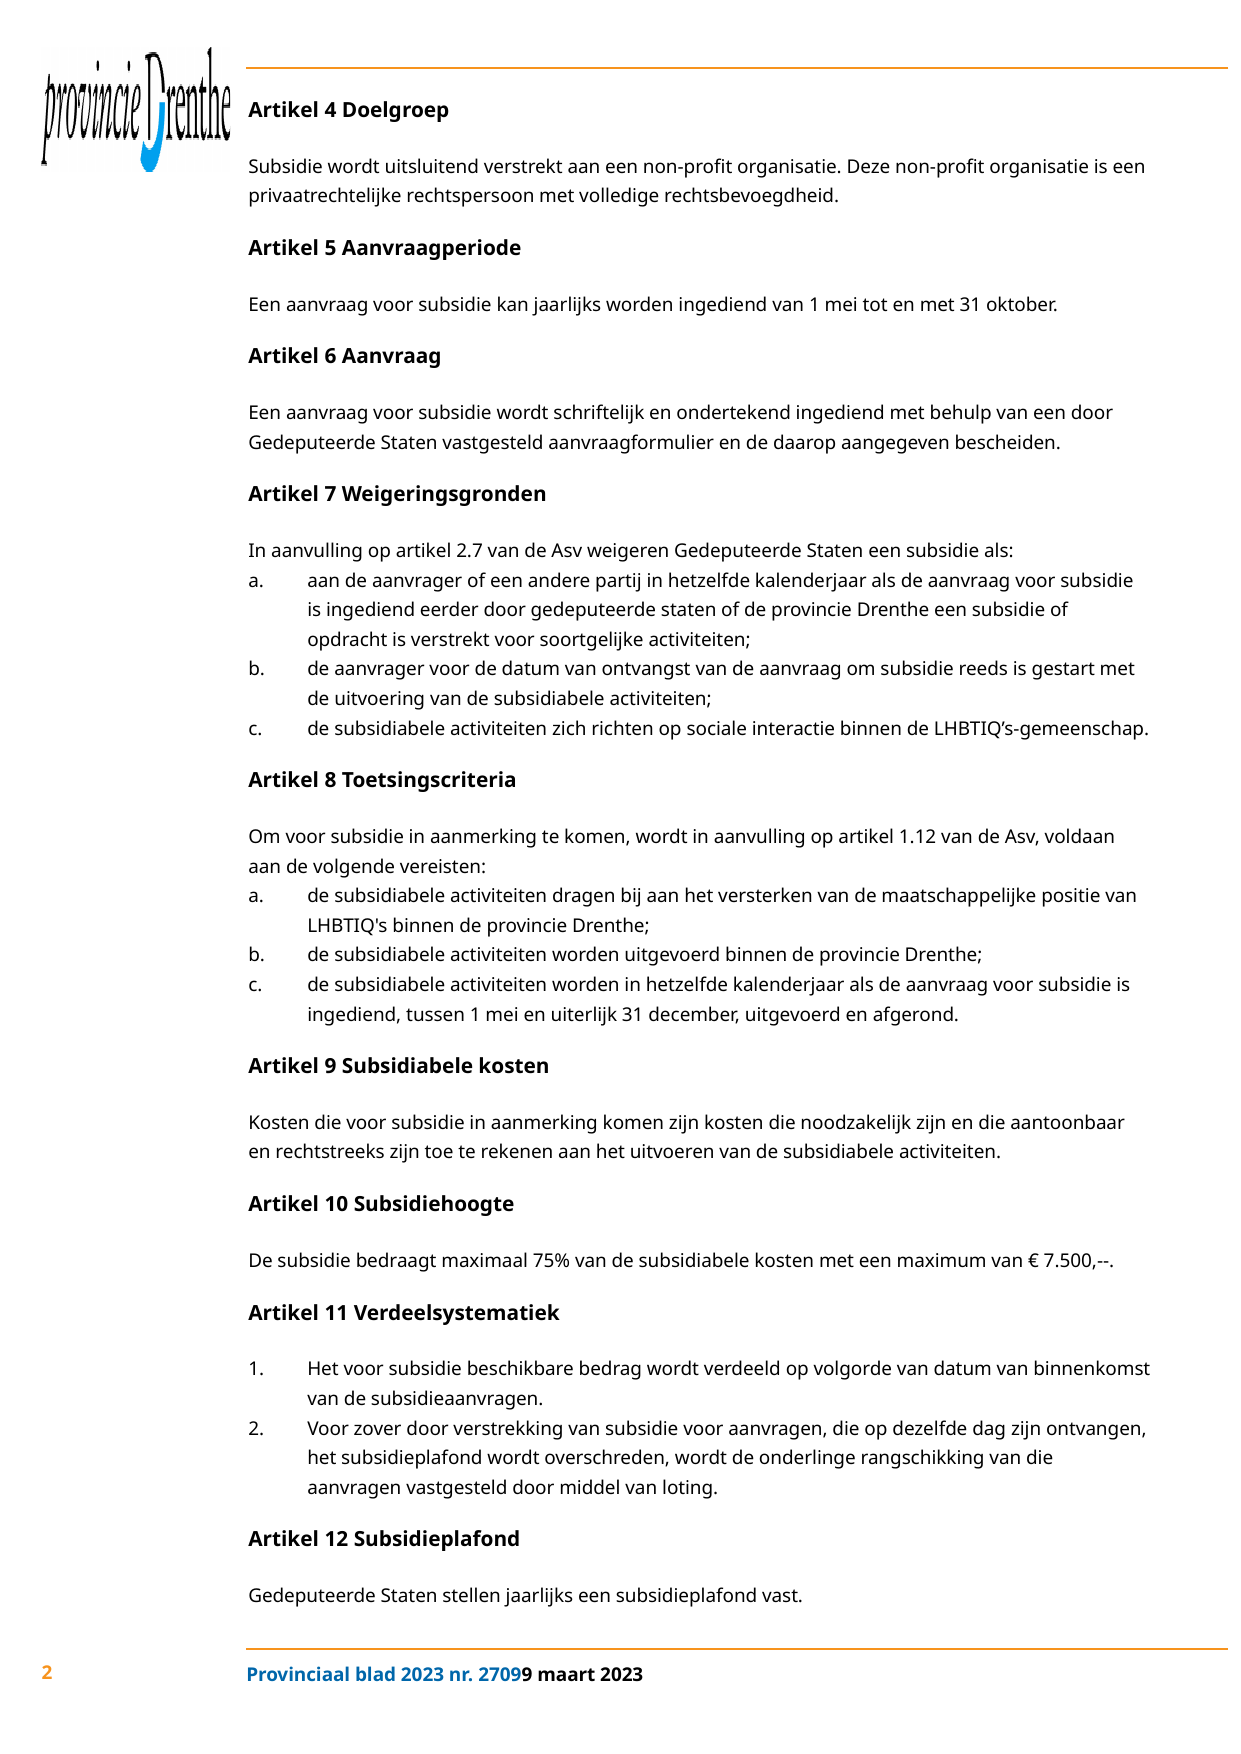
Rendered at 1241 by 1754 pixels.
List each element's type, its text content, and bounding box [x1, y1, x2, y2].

text Artikel 12 Subsidieplafond [248, 1524, 1152, 1553]
list aan de aanvrager of een andere partij in hetzelfde kalenderjaar als de aanvraag voor subsidie is ingediend eerder door gedeputeerde staten of de provincie Drenthe een subsidie of opdracht is verstrekt voor soortgelijke activiteiten; [248, 567, 1152, 652]
text Een aanvraag voor subsidie wordt schriftelijk en ondertekend ingediend met behulp van een door Gedeputeerde Staten vastgesteld aanvraagformulier en de daarop aangegeven bescheiden. [248, 399, 1152, 454]
list de aanvrager voor de datum van ontvangst van de aanvraag om subsidie reeds is gestart met de uitvoering van de subsidiabele activiteiten; [248, 656, 1152, 711]
text Artikel 5 Aanvraagperiode [248, 233, 1152, 261]
text De subsidie bedraagt maximaal 75% van de subsidiabele kosten met een maximum van € 7.500,--. [248, 1247, 1152, 1273]
text Subsidie wordt uitsluitend verstrekt aan een non-profit organisatie. Deze non-profit organisatie is een privaatrechtelijke rechtspersoon met volledige rechtsbevoegdheid. [248, 153, 1152, 208]
list de subsidiabele activiteiten zich richten op sociale interactie binnen de LHBTIQ’s-gemeenschap. [248, 715, 1152, 741]
text In aanvulling op artikel 2.7 van de Asv weigeren Gedeputeerde Staten een subsidie als: [248, 537, 1152, 563]
list de subsidiabele activiteiten dragen bij aan het versterken van de maatschappelijke positie van LHBTIQ's binnen de provincie Drenthe; [248, 882, 1152, 938]
text Een aanvraag voor subsidie kan jaarlijks worden ingediend van 1 mei tot en met 31 oktober. [248, 291, 1152, 317]
picture [41, 47, 231, 172]
text Artikel 8 Toetsingscriteria [248, 765, 1152, 794]
text Artikel 7 Weigeringsgronden [248, 479, 1152, 508]
list Voor zover door verstrekking van subsidie voor aanvragen, die op dezelfde dag zijn ontvangen, het subsidieplafond wordt overschreden, wordt de onderlinge rangschikking van die aanvragen vastgesteld door middel van loting. [248, 1415, 1152, 1500]
text Om voor subsidie in aanmerking te komen, wordt in aanvulling op artikel 1.12 van de Asv, voldaan aan de volgende vereisten: [248, 823, 1152, 878]
text Gedeputeerde Staten stellen jaarlijks een subsidieplafond vast. [248, 1582, 1152, 1608]
text Artikel 6 Aanvraag [248, 341, 1152, 370]
text Artikel 10 Subsidiehoogte [248, 1189, 1152, 1218]
text Artikel 11 Verdeelsystematiek [248, 1298, 1152, 1326]
list de subsidiabele activiteiten worden uitgevoerd binnen de provincie Drenthe; [248, 942, 1152, 967]
list Het voor subsidie beschikbare bedrag wordt verdeeld op volgorde van datum van binnenkomst van de subsidieaanvragen. [248, 1356, 1152, 1411]
text Kosten die voor subsidie in aanmerking komen zijn kosten die noodzakelijk zijn en die aantoonbaar en rechtstreeks zijn toe te rekenen aan het uitvoeren van de subsidiabele activiteiten. [248, 1109, 1152, 1164]
text Artikel 9 Subsidiabele kosten [248, 1051, 1152, 1079]
text Artikel 4 Doelgroep [248, 95, 1152, 123]
list de subsidiabele activiteiten worden in hetzelfde kalenderjaar als de aanvraag voor subsidie is ingediend, tussen 1 mei en uiterlijk 31 december, uitgevoerd en afgerond. [248, 971, 1152, 1026]
